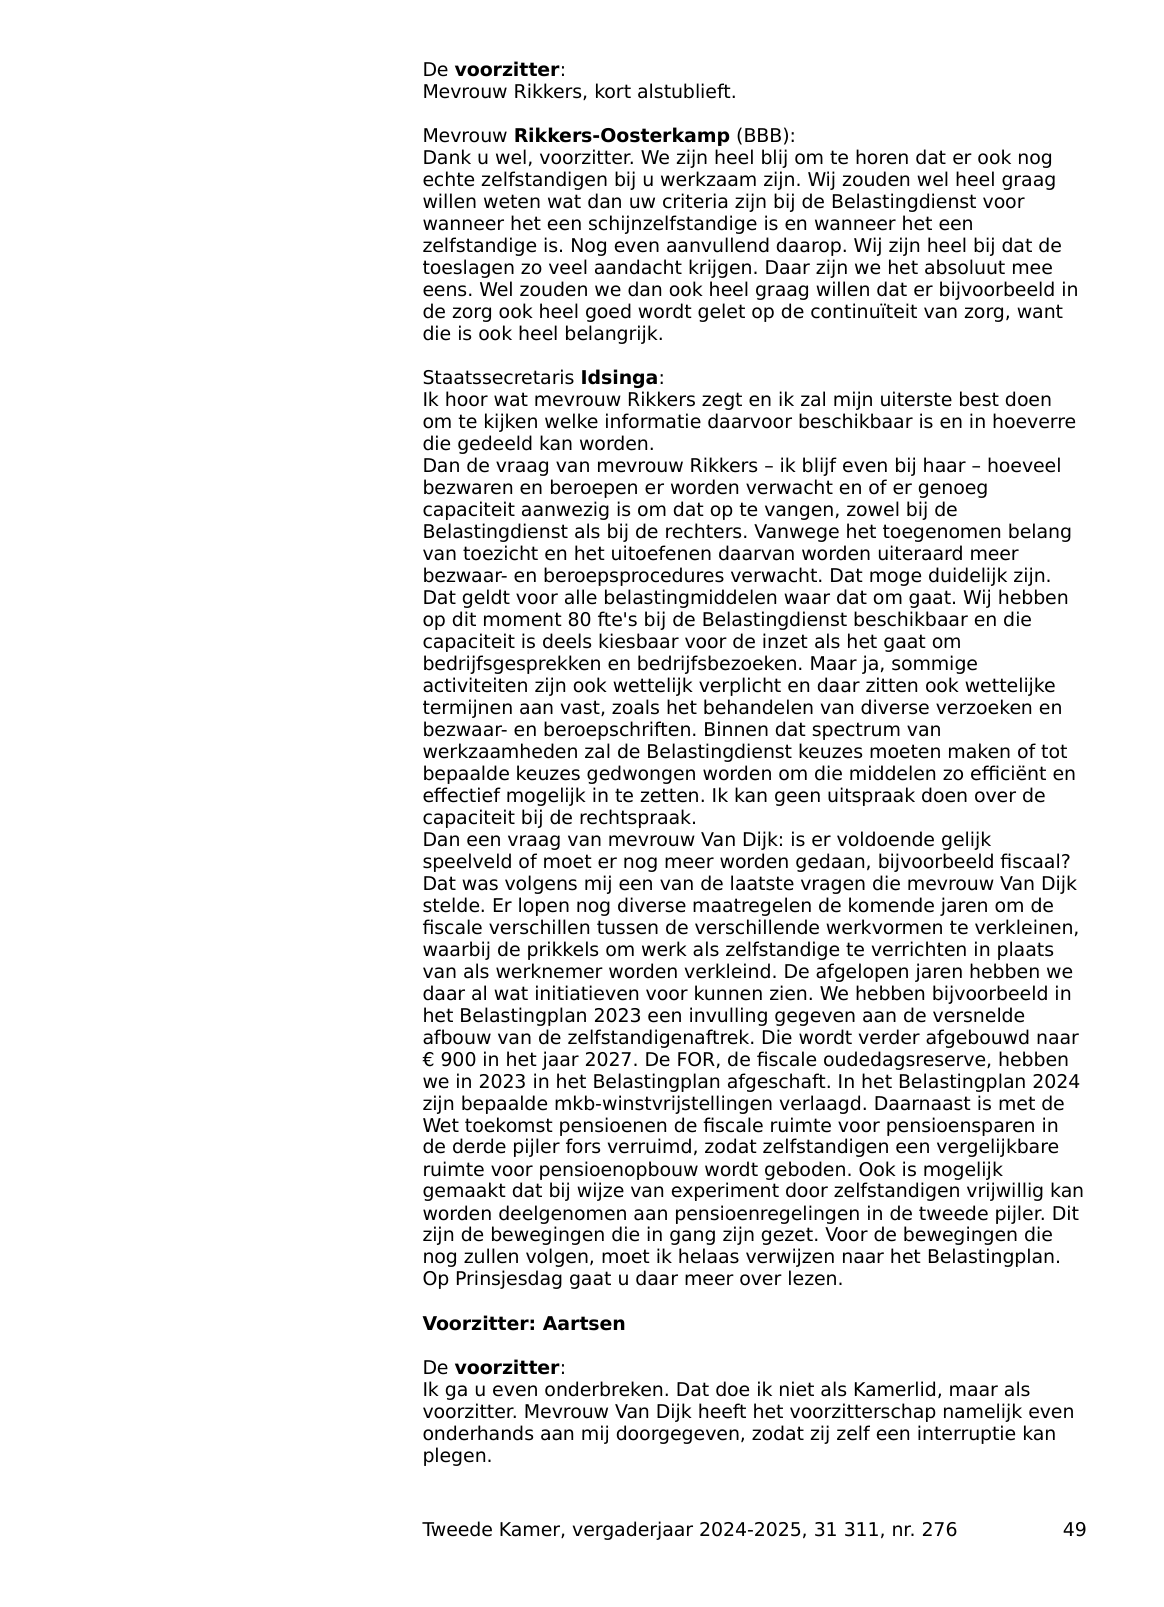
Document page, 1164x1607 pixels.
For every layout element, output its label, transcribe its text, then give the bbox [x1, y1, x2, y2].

text Dan de vraag van mevrouw Rikkers – ik blijf even bij haar – hoeveel bezwaren en beroepen er worden verwacht en of er genoeg capaciteit aanwezig is om dat op te vangen, zowel bij de Belastingdienst als bij de rechters. Vanwege het toegenomen belang van toezicht en het uitoefenen daarvan worden uiteraard meer bezwaar- en beroepsprocedures verwacht. Dat moge duidelijk zijn. Dat geldt voor alle belastingmiddelen waar dat om gaat. Wij hebben op dit moment 80 fte's bij de Belastingdienst beschikbaar en die capaciteit is deels kiesbaar voor de inzet als het gaat om bedrijfsgesprekken en bedrijfsbezoeken. Maar ja, sommige activiteiten zijn ook wettelijk verplicht en daar zitten ook wettelijke termijnen aan vast, zoals het behandelen van diverse verzoeken en bezwaar- en beroepschriften. Binnen dat spectrum van werkzaamheden zal de Belastingdienst keuzes moeten maken of tot bepaalde keuzes gedwongen worden om die middelen zo efficiënt en effectief mogelijk in te zetten. Ik kan geen uitspraak doen over de capaciteit bij de rechtspraak. [422, 455, 1087, 829]
text Dank u wel, voorzitter. We zijn heel blij om te horen dat er ook nog echte zelfstandigen bij u werkzaam zijn. Wij zouden wel heel graag willen weten wat dan uw criteria zijn bij de Belastingdienst voor wanneer het een schijnzelfstandige is en wanneer het een zelfstandige is. Nog even aanvullend daarop. Wij zijn heel bij dat de toeslagen zo veel aandacht krijgen. Daar zijn we het absoluut mee eens. Wel zouden we dan ook heel graag willen dat er bijvoorbeeld in de zorg ook heel goed wordt gelet op de continuïteit van zorg, want die is ook heel belangrijk. [422, 147, 1087, 345]
text Ik hoor wat mevrouw Rikkers zegt en ik zal mijn uiterste best doen om te kijken welke informatie daarvoor beschikbaar is en in hoeverre die gedeeld kan worden. [422, 389, 1087, 455]
text Staatssecretaris Idsinga: [422, 367, 1087, 389]
text Dan een vraag van mevrouw Van Dijk: is er voldoende gelijk speelveld of moet er nog meer worden gedaan, bijvoorbeeld fiscaal? Dat was volgens mij een van de laatste vragen die mevrouw Van Dijk stelde. Er lopen nog diverse maatregelen de komende jaren om de fiscale verschillen tussen de verschillende werkvormen te verkleinen, waarbij de prikkels om werk als zelfstandige te verrichten in plaats van als werknemer worden verkleind. De afgelopen jaren hebben we daar al wat initiatieven voor kunnen zien. We hebben bijvoorbeeld in het Belastingplan 2023 een invulling gegeven aan de versnelde afbouw van de zelfstandigenaftrek. Die wordt verder afgebouwd naar € 900 in het jaar 2027. De FOR, de fiscale oudedagsreserve, hebben we in 2023 in het Belastingplan afgeschaft. In het Belastingplan 2024 zijn bepaalde mkb-winstvrijstellingen verlaagd. Daarnaast is met de Wet toekomst pensioenen de fiscale ruimte voor pensioensparen in de derde pijler fors verruimd, zodat zelfstandigen een vergelijkbare ruimte voor pensioenopbouw wordt geboden. Ook is mogelijk gemaakt dat bij wijze van experiment door zelfstandigen vrijwillig kan worden deelgenomen aan pensioenregelingen in de tweede pijler. Dit zijn de bewegingen die in gang zijn gezet. Voor de bewegingen die nog zullen volgen, moet ik helaas verwijzen naar het Belastingplan. Op Prinsjesdag gaat u daar meer over lezen. [422, 829, 1087, 1290]
text De voorzitter: [422, 1357, 1087, 1379]
text Mevrouw Rikkers-Oosterkamp (BBB): [422, 125, 1087, 147]
text Mevrouw Rikkers, kort alstublieft. [422, 81, 1087, 103]
subtitle Voorzitter: Aartsen [422, 1312, 1087, 1334]
text Ik ga u even onderbreken. Dat doe ik niet als Kamerlid, maar als voorzitter. Mevrouw Van Dijk heeft het voorzitterschap namelijk even onderhands aan mij doorgegeven, zodat zij zelf een interruptie kan plegen. [422, 1379, 1087, 1467]
text De voorzitter: [422, 59, 1087, 81]
